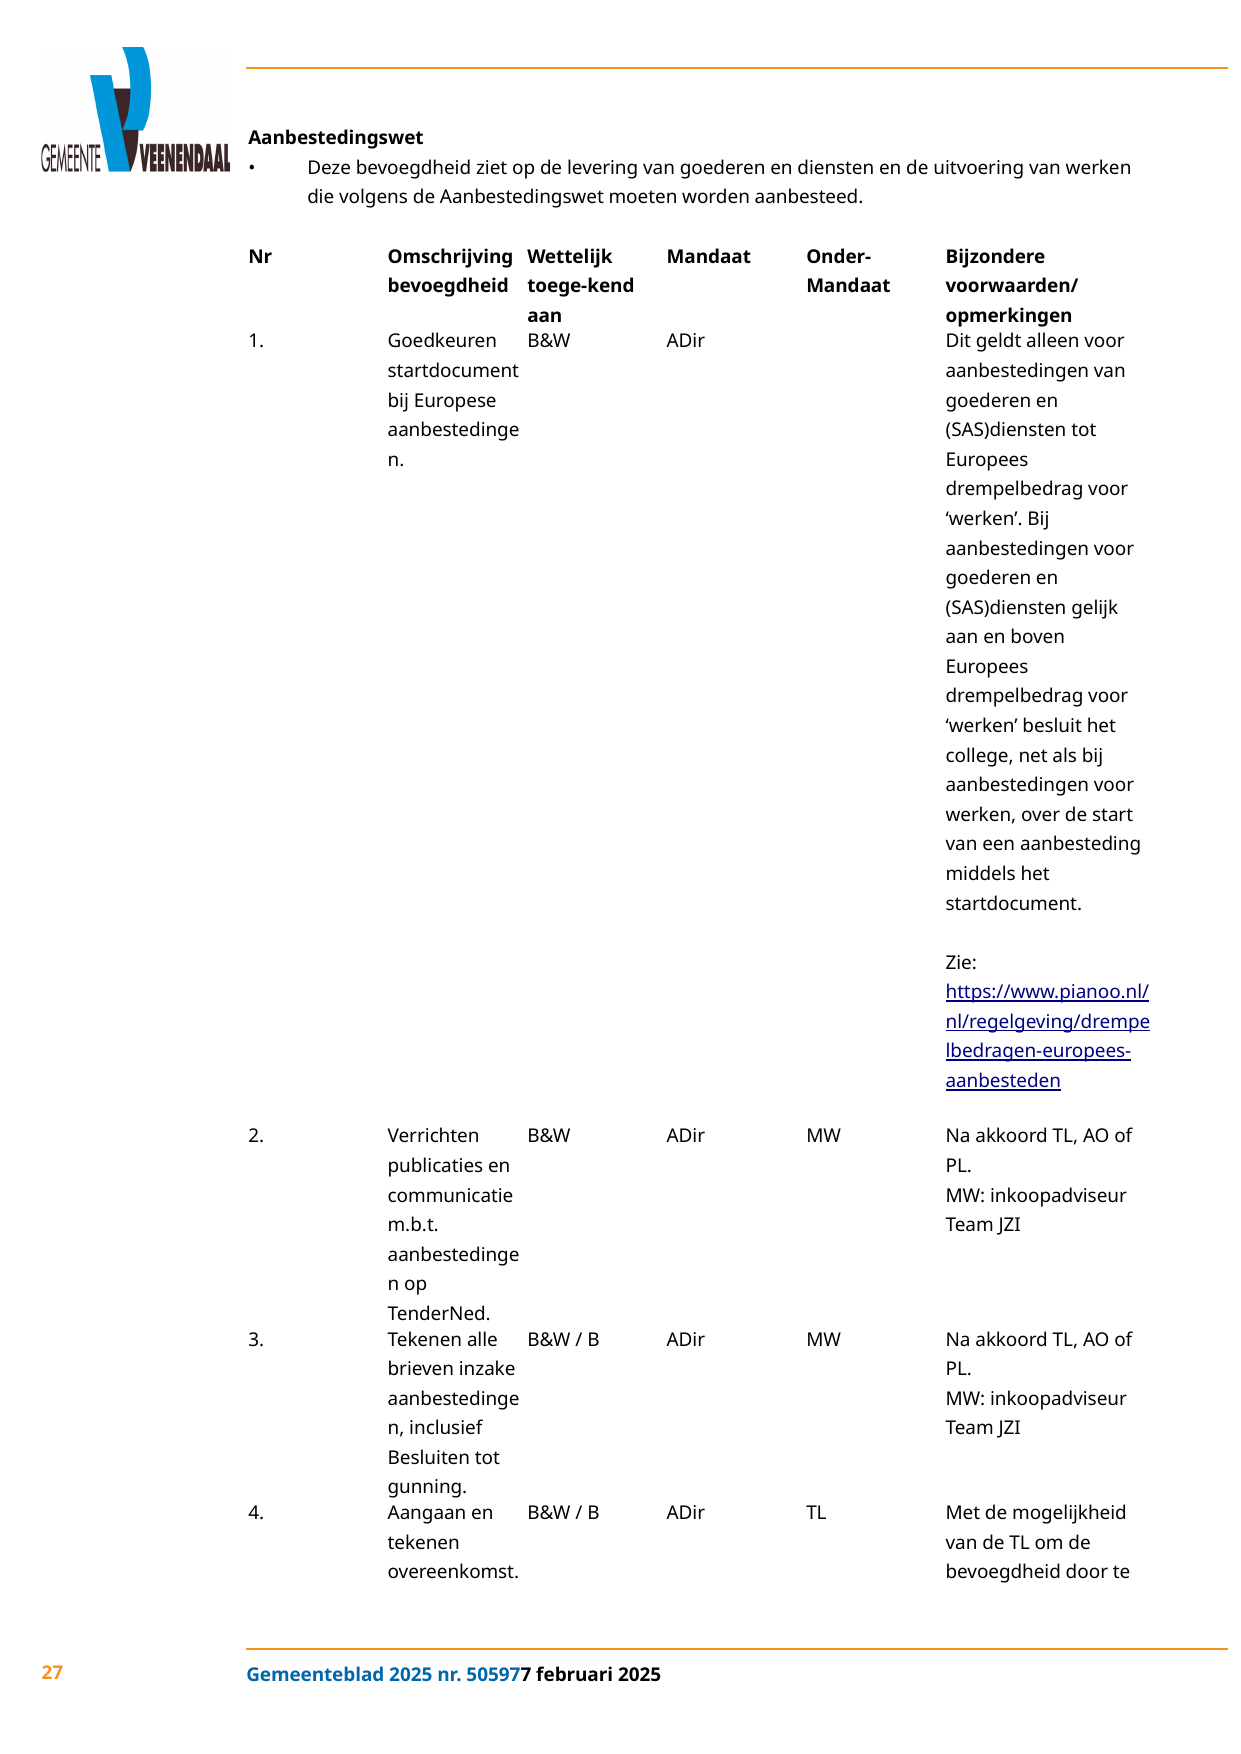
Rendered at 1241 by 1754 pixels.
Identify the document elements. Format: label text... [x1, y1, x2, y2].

table_cell 1. [248, 328, 387, 1123]
table_cell Verrichten publicaties en communicatie m.b.t. aanbestedingen op TenderNed. [388, 1123, 527, 1326]
table_header Wettelijk toege-kend aan [527, 243, 666, 328]
table_header Omschrijving bevoegdheid [388, 243, 527, 328]
table_cell Na akkoord TL, AO of PL. MW: inkoopadviseur Team JZI [945, 1326, 1152, 1499]
table_cell Tekenen alle brieven inzake aanbestedingen, inclusief Besluiten tot gunning. [388, 1326, 527, 1499]
table_cell MW [806, 1326, 945, 1499]
table_cell ADir [666, 1500, 806, 1584]
table_cell B&W / B [527, 1326, 666, 1499]
table_cell B&W / B [527, 1500, 666, 1584]
table_cell Dit geldt alleen voor aanbestedingen van goederen en (SAS)diensten tot Europees drempelbedrag voor ‘werken’. Bij aanbestedingen voor goederen en (SAS)diensten gelijk aan en boven Europees drempelbedrag voor ‘werken’ besluit het college, net als bij aanbestedingen voor werken, over de start van een aanbesteding middels het startdocument. Zie: https://www.pianoo.nl/nl/regelgeving/drempelbedragen-europees-aanbesteden [945, 328, 1152, 1123]
table_cell ADir [666, 1326, 806, 1499]
text Aanbestedingswet [248, 124, 1152, 150]
list Deze bevoegdheid ziet op de levering van goederen en diensten en de uitvoering van werken die volgens de Aanbestedingswet moeten worden aanbesteed. [248, 154, 1152, 209]
table_header Nr [248, 243, 387, 328]
table_cell ADir [666, 328, 806, 1123]
picture [41, 47, 130, 172]
table_cell B&W [527, 1123, 666, 1326]
table_cell ADir [666, 1123, 806, 1326]
table_cell [806, 328, 945, 1123]
table_cell Na akkoord TL, AO of PL. MW: inkoopadviseur Team JZI [945, 1123, 1152, 1326]
table_cell 2. [248, 1123, 387, 1326]
table_cell 3. [248, 1326, 387, 1499]
table_cell Aangaan en tekenen overeenkomst. [388, 1500, 527, 1584]
table_cell B&W [527, 328, 666, 1123]
table_header Bijzondere voorwaarden/ opmerkingen [945, 243, 1152, 328]
table_cell TL [806, 1500, 945, 1584]
table_header Onder- Mandaat [806, 243, 945, 328]
picture [123, 47, 231, 172]
table_cell MW [806, 1123, 945, 1326]
table_cell Met de mogelijkheid van de TL om de bevoegdheid door te [945, 1500, 1152, 1584]
table_cell 4. [248, 1500, 387, 1584]
table_header Mandaat [666, 243, 806, 328]
table_cell Goedkeuren startdocument bij Europese aanbestedingen. [388, 328, 527, 1123]
